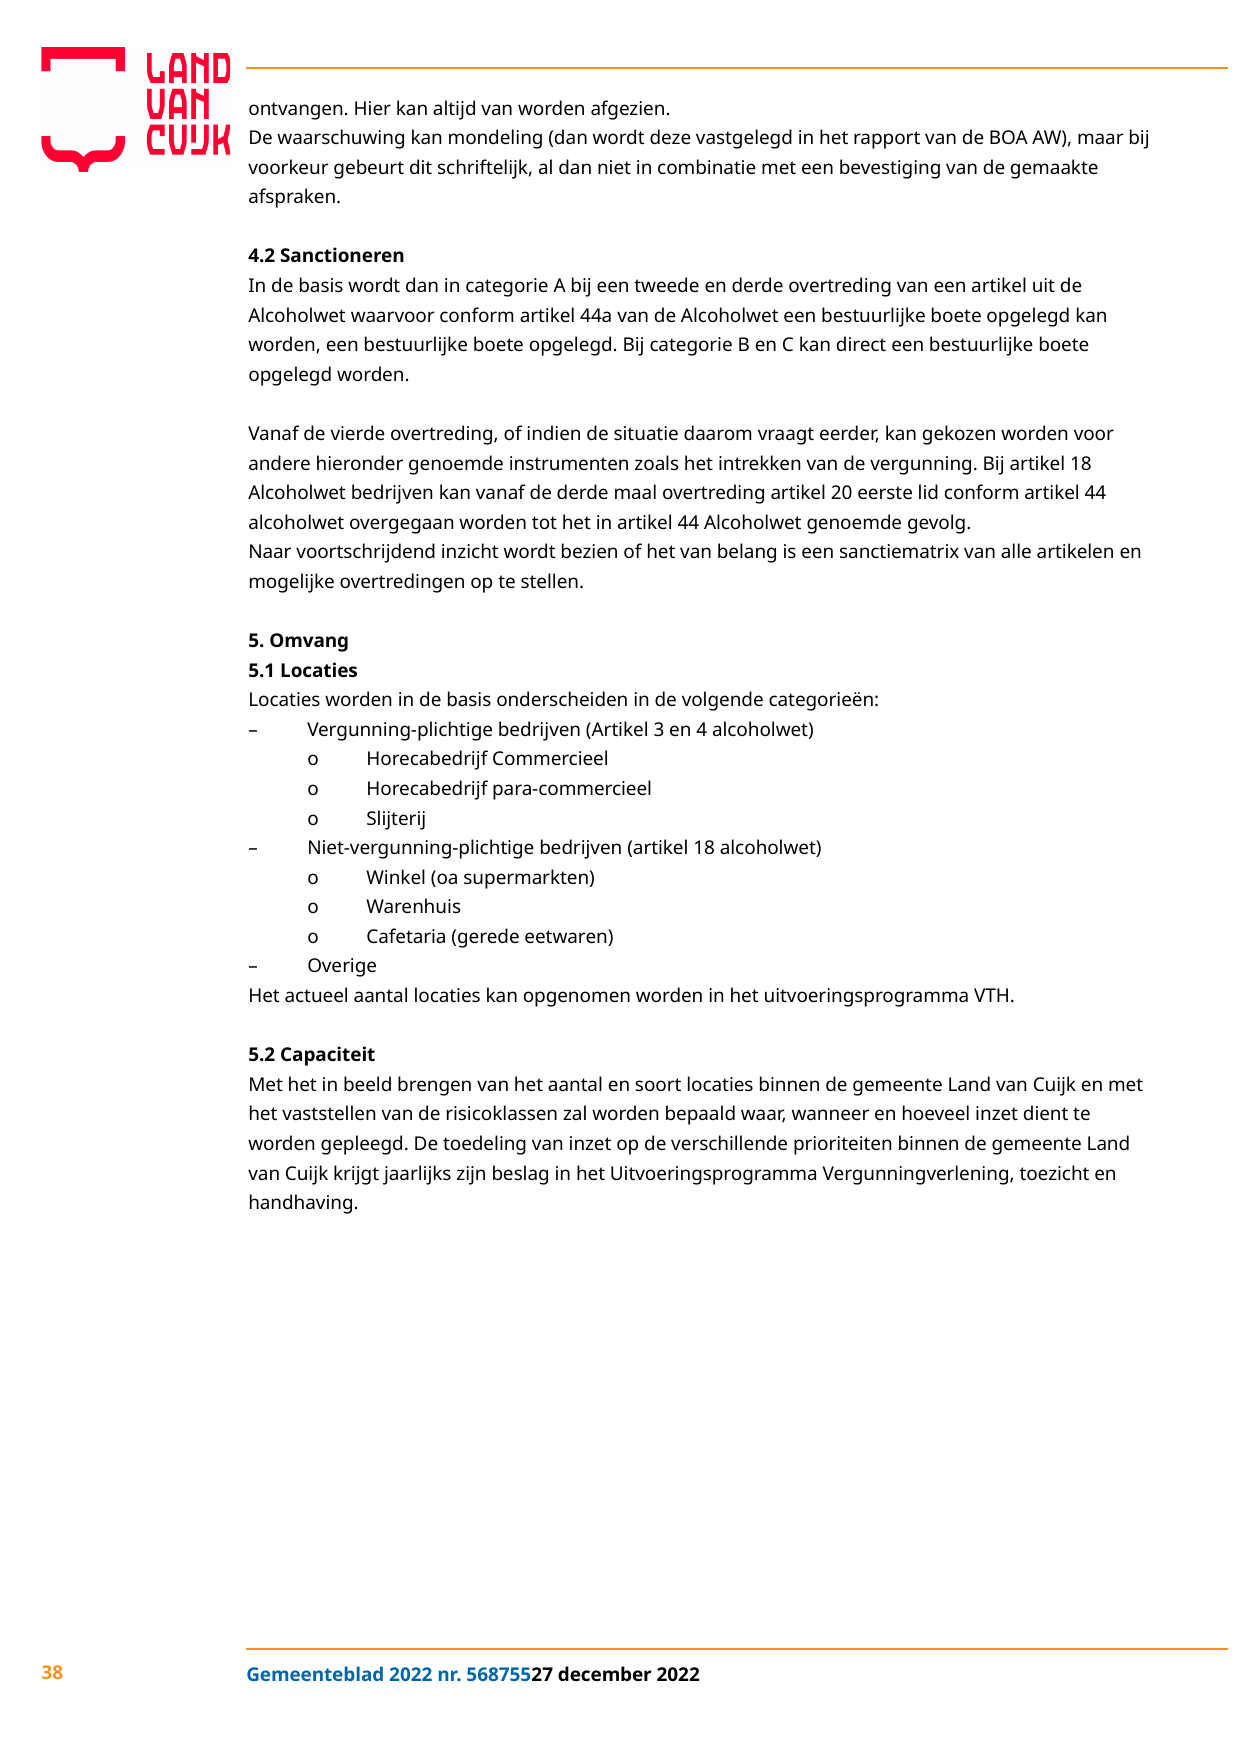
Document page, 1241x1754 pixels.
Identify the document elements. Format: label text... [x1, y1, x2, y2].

text 5.2 Capaciteit [248, 1041, 1152, 1067]
list Horecabedrijf para-commercieel [307, 775, 1152, 801]
text Naar voortschrijdend inzicht wordt bezien of het van belang is een sanctiematrix van alle artikelen en mogelijke overtredingen op te stellen. [248, 538, 1152, 594]
picture [41, 47, 231, 172]
text In de basis wordt dan in categorie A bij een tweede en derde overtreding van een artikel uit de Alcoholwet waarvoor conform artikel 44a van de Alcoholwet een bestuurlijke boete opgelegd kan worden, een bestuurlijke boete opgelegd. Bij categorie B en C kan direct een bestuurlijke boete opgelegd worden. [248, 272, 1152, 387]
text ontvangen. Hier kan altijd van worden afgezien. [248, 95, 1152, 121]
text Het actueel aantal locaties kan opgenomen worden in het uitvoeringsprogramma VTH. [248, 982, 1152, 1008]
list Slijterij [307, 805, 1152, 831]
text 5.1 Locaties [248, 657, 1152, 683]
list Cafetaria (gerede eetwaren) [307, 923, 1152, 949]
list Vergunning-plichtige bedrijven (Artikel 3 en 4 alcoholwet) [248, 716, 1152, 742]
list Horecabedrijf Commercieel [307, 746, 1152, 771]
text Locaties worden in de basis onderscheiden in de volgende categorieën: [248, 686, 1152, 712]
text De waarschuwing kan mondeling (dan wordt deze vastgelegd in het rapport van de BOA AW), maar bij voorkeur gebeurt dit schriftelijk, al dan niet in combinatie met een bevestiging van de gemaakte afspraken. [248, 124, 1152, 209]
list Winkel (oa supermarkten) [307, 864, 1152, 890]
text 5. Omvang [248, 627, 1152, 653]
list Niet-vergunning-plichtige bedrijven (artikel 18 alcoholwet) [248, 834, 1152, 860]
text 4.2 Sanctioneren [248, 243, 1152, 268]
list Warenhuis [307, 893, 1152, 919]
text Met het in beeld brengen van het aantal en soort locaties binnen de gemeente Land van Cuijk en met het vaststellen van de risicoklassen zal worden bepaald waar, wanneer en hoeveel inzet dient te worden gepleegd. De toedeling van inzet op de verschillende prioriteiten binnen de gemeente Land van Cuijk krijgt jaarlijks zijn beslag in het Uitvoeringsprogramma Vergunningverlening, toezicht en handhaving. [248, 1071, 1152, 1215]
text Vanaf de vierde overtreding, of indien de situatie daarom vraagt eerder, kan gekozen worden voor andere hieronder genoemde instrumenten zoals het intrekken van de vergunning. Bij artikel 18 Alcoholwet bedrijven kan vanaf de derde maal overtreding artikel 20 eerste lid conform artikel 44 alcoholwet overgegaan worden tot het in artikel 44 Alcoholwet genoemde gevolg. [248, 420, 1152, 535]
list Overige [248, 953, 1152, 978]
